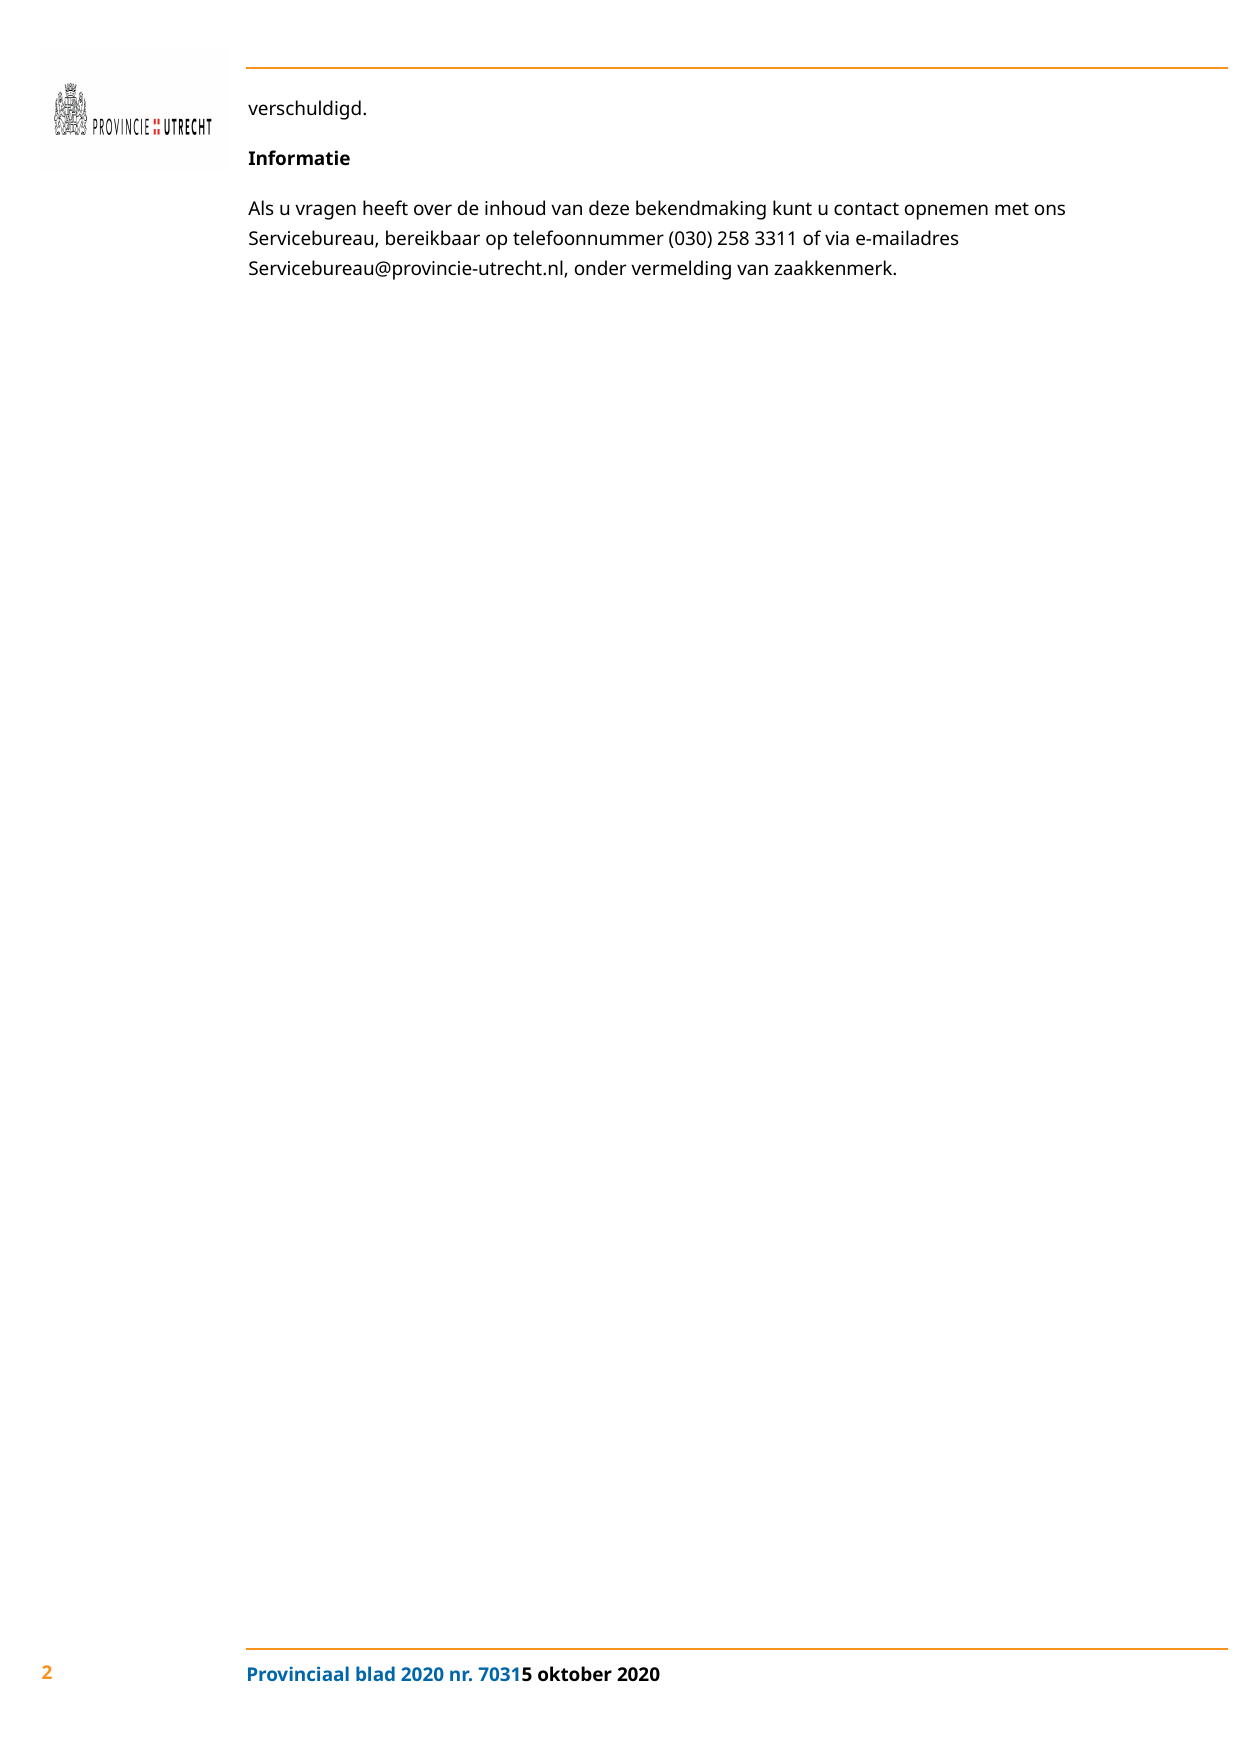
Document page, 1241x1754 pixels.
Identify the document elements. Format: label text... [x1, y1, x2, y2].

text Informatie [248, 145, 1152, 171]
text Als u vragen heeft over de inhoud van deze bekendmaking kunt u contact opnemen met ons Servicebureau, bereikbaar op telefoonnummer (030) 258 3311 of via e-mailadres Servicebureau@provincie-utrecht.nl, onder vermelding van zaakkenmerk. [248, 196, 1152, 281]
picture [41, 47, 231, 172]
text verschuldigd. [248, 95, 1152, 121]
